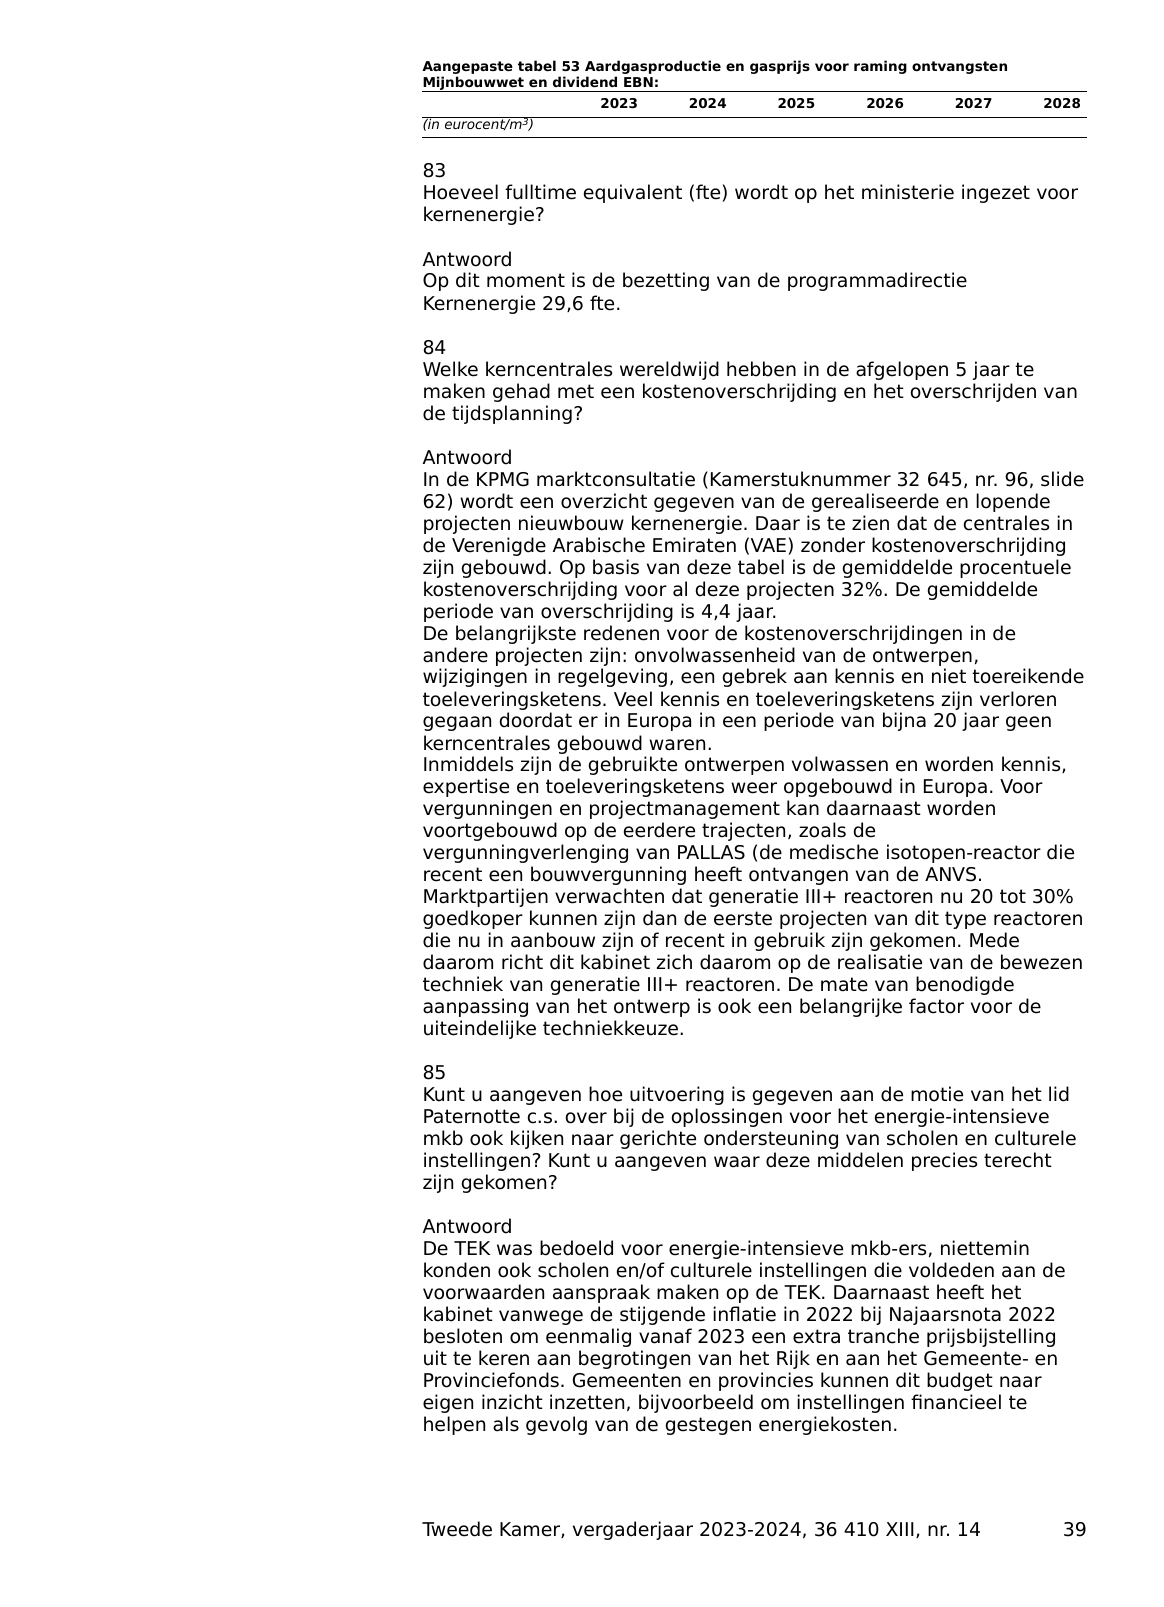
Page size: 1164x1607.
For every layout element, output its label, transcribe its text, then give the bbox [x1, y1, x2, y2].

table_cell [732, 118, 821, 137]
table_cell 2025 [732, 92, 821, 117]
text Antwoord [422, 447, 1087, 469]
text 83 [422, 160, 1087, 182]
text Marktpartijen verwachten dat generatie III+ reactoren nu 20 tot 30% goedkoper kunnen zijn dan de eerste projecten van dit type reactoren die nu in aanbouw zijn of recent in gebruik zijn gekomen. Mede daarom richt dit kabinet zich daarom op de realisatie van de bewezen techniek van generatie III+ reactoren. De mate van benodigde aanpassing van het ontwerp is ook een belangrijke factor voor de uiteindelijke techniekkeuze. [422, 886, 1087, 1040]
table_cell [555, 118, 644, 137]
table_cell (in eurocent/m3) [422, 118, 555, 137]
table_cell [821, 118, 909, 137]
table_cell [422, 92, 555, 117]
table_cell [998, 118, 1087, 137]
text In de KPMG marktconsultatie (Kamerstuknummer 32 645, nr. 96, slide 62) wordt een overzicht gegeven van de gerealiseerde en lopende projecten nieuwbouw kernenergie. Daar is te zien dat de centrales in de Verenigde Arabische Emiraten (VAE) zonder kostenoverschrijding zijn gebouwd. Op basis van deze tabel is de gemiddelde procentuele kostenoverschrijding voor al deze projecten 32%. De gemiddelde periode van overschrijding is 4,4 jaar. [422, 469, 1087, 622]
table_cell 2024 [644, 92, 732, 117]
text Op dit moment is de bezetting van de programmadirectie Kernenergie 29,6 fte. [422, 270, 1087, 314]
table_cell 2023 [555, 92, 644, 117]
text Hoeveel fulltime equivalent (fte) wordt op het ministerie ingezet voor kernenergie? [422, 182, 1087, 226]
table_cell 2028 [998, 92, 1087, 117]
table_cell 2026 [821, 92, 909, 117]
text Kunt u aangeven hoe uitvoering is gegeven aan de motie van het lid Paternotte c.s. over bij de oplossingen voor het energie-intensieve mkb ook kijken naar gerichte ondersteuning van scholen en culturele instellingen? Kunt u aangeven waar deze middelen precies terecht zijn gekomen? [422, 1084, 1087, 1194]
text De TEK was bedoeld voor energie-intensieve mkb-ers, niettemin konden ook scholen en/of culturele instellingen die voldeden aan de voorwaarden aanspraak maken op de TEK. Daarnaast heeft het kabinet vanwege de stijgende inflatie in 2022 bij Najaarsnota 2022 besloten om eenmalig vanaf 2023 een extra tranche prijsbijstelling uit te keren aan begrotingen van het Rijk en aan het Gemeente- en Provinciefonds. Gemeenten en provincies kunnen dit budget naar eigen inzicht inzetten, bijvoorbeeld om instellingen financieel te helpen als gevolg van de gestegen energiekosten. [422, 1238, 1087, 1436]
text Antwoord [422, 248, 1087, 270]
text Inmiddels zijn de gebruikte ontwerpen volwassen en worden kennis, expertise en toeleveringsketens weer opgebouwd in Europa. Voor vergunningen en projectmanagement kan daarnaast worden voortgebouwd op de eerdere trajecten, zoals de vergunningverlenging van PALLAS (de medische isotopen-reactor die recent een bouwvergunning heeft ontvangen van de ANVS. [422, 754, 1087, 886]
table_cell [910, 118, 998, 137]
table_header Aangepaste tabel 53 Aardgasproductie en gasprĳs voor raming ontvangsten Mĳnbouwwet en dividend EBN: [422, 59, 1087, 91]
text Antwoord [422, 1216, 1087, 1238]
table_cell [644, 118, 732, 137]
text 85 [422, 1062, 1087, 1084]
text De belangrijkste redenen voor de kostenoverschrijdingen in de andere projecten zijn: onvolwassenheid van de ontwerpen, wijzigingen in regelgeving, een gebrek aan kennis en niet toereikende toeleveringsketens. Veel kennis en toeleveringsketens zijn verloren gegaan doordat er in Europa in een periode van bijna 20 jaar geen kerncentrales gebouwd waren. [422, 622, 1087, 754]
table_cell 2027 [910, 92, 998, 117]
text 84 [422, 337, 1087, 358]
text Welke kerncentrales wereldwijd hebben in de afgelopen 5 jaar te maken gehad met een kostenoverschrijding en het overschrijden van de tijdsplanning? [422, 358, 1087, 424]
